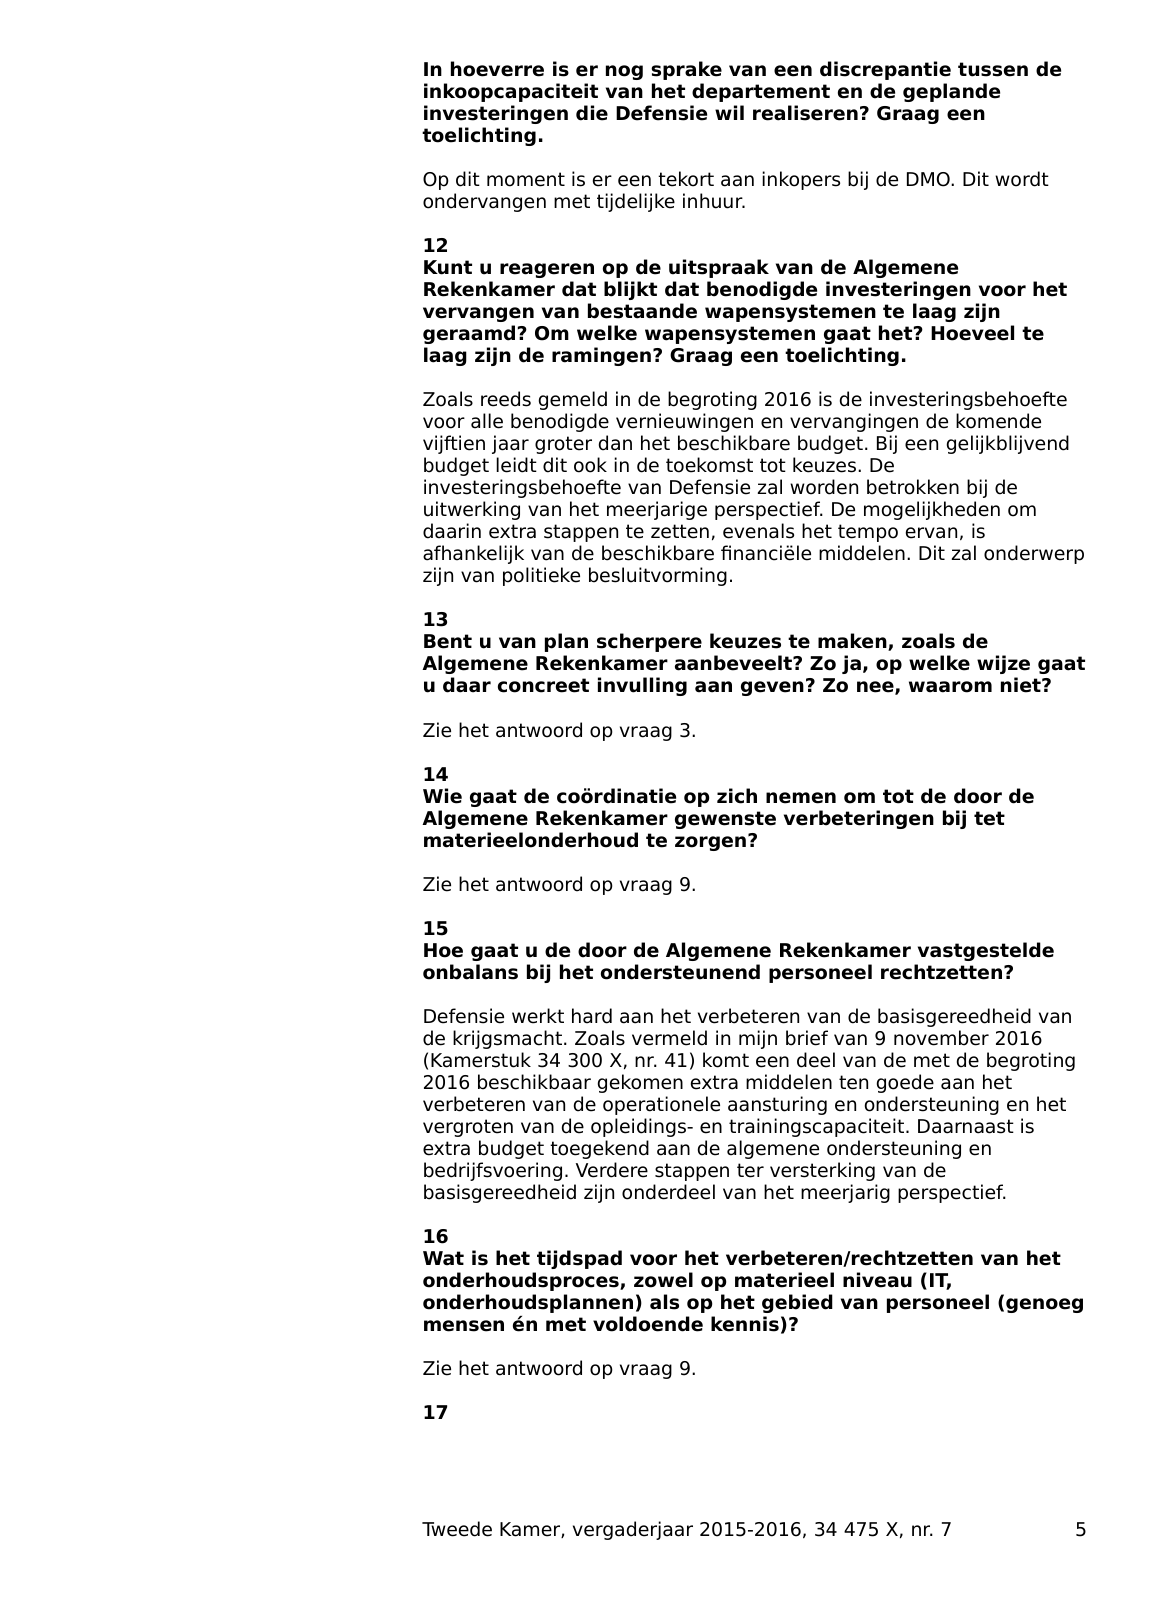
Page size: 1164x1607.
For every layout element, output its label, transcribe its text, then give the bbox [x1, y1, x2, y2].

text Op dit moment is er een tekort aan inkopers bij de DMO. Dit wordt ondervangen met tijdelijke inhuur. [422, 169, 1087, 213]
text In hoeverre is er nog sprake van een discrepantie tussen de inkoopcapaciteit van het departement en de geplande investeringen die Defensie wil realiseren? Graag een toelichting. [422, 59, 1087, 147]
text Zie het antwoord op vraag 9. [422, 874, 1087, 896]
text 16 [422, 1226, 1087, 1248]
text Kunt u reageren op de uitspraak van de Algemene Rekenkamer dat blijkt dat benodigde investeringen voor het vervangen van bestaande wapensystemen te laag zijn geraamd? Om welke wapensystemen gaat het? Hoeveel te laag zijn de ramingen? Graag een toelichting. [422, 257, 1087, 367]
text 17 [422, 1402, 1087, 1424]
text Bent u van plan scherpere keuzes te maken, zoals de Algemene Rekenkamer aanbeveelt? Zo ja, op welke wijze gaat u daar concreet invulling aan geven? Zo nee, waarom niet? [422, 631, 1087, 697]
text 14 [422, 764, 1087, 786]
text Zoals reeds gemeld in de begroting 2016 is de investeringsbehoefte voor alle benodigde vernieuwingen en vervangingen de komende vijftien jaar groter dan het beschikbare budget. Bij een gelijkblijvend budget leidt dit ook in de toekomst tot keuzes. De investeringsbehoefte van Defensie zal worden betrokken bij de uitwerking van het meerjarige perspectief. De mogelijkheden om daarin extra stappen te zetten, evenals het tempo ervan, is afhankelijk van de beschikbare financiële middelen. Dit zal onderwerp zijn van politieke besluitvorming. [422, 389, 1087, 587]
text Wat is het tijdspad voor het verbeteren/rechtzetten van het onderhoudsproces, zowel op materieel niveau (IT, onderhoudsplannen) als op het gebied van personeel (genoeg mensen én met voldoende kennis)? [422, 1248, 1087, 1336]
text 15 [422, 918, 1087, 940]
text 13 [422, 609, 1087, 631]
text Hoe gaat u de door de Algemene Rekenkamer vastgestelde onbalans bij het ondersteunend personeel rechtzetten? [422, 940, 1087, 984]
text 12 [422, 235, 1087, 257]
text Zie het antwoord op vraag 3. [422, 719, 1087, 741]
text Zie het antwoord op vraag 9. [422, 1358, 1087, 1380]
text Wie gaat de coördinatie op zich nemen om tot de door de Algemene Rekenkamer gewenste verbeteringen bij tet materieelonderhoud te zorgen? [422, 786, 1087, 852]
text Defensie werkt hard aan het verbeteren van de basisgereedheid van de krijgsmacht. Zoals vermeld in mijn brief van 9 november 2016 (Kamerstuk 34 300 X, nr. 41) komt een deel van de met de begroting 2016 beschikbaar gekomen extra middelen ten goede aan het verbeteren van de operationele aansturing en ondersteuning en het vergroten van de opleidings- en trainingscapaciteit. Daarnaast is extra budget toegekend aan de algemene ondersteuning en bedrijfsvoering. Verdere stappen ter versterking van de basisgereedheid zijn onderdeel van het meerjarig perspectief. [422, 1006, 1087, 1204]
